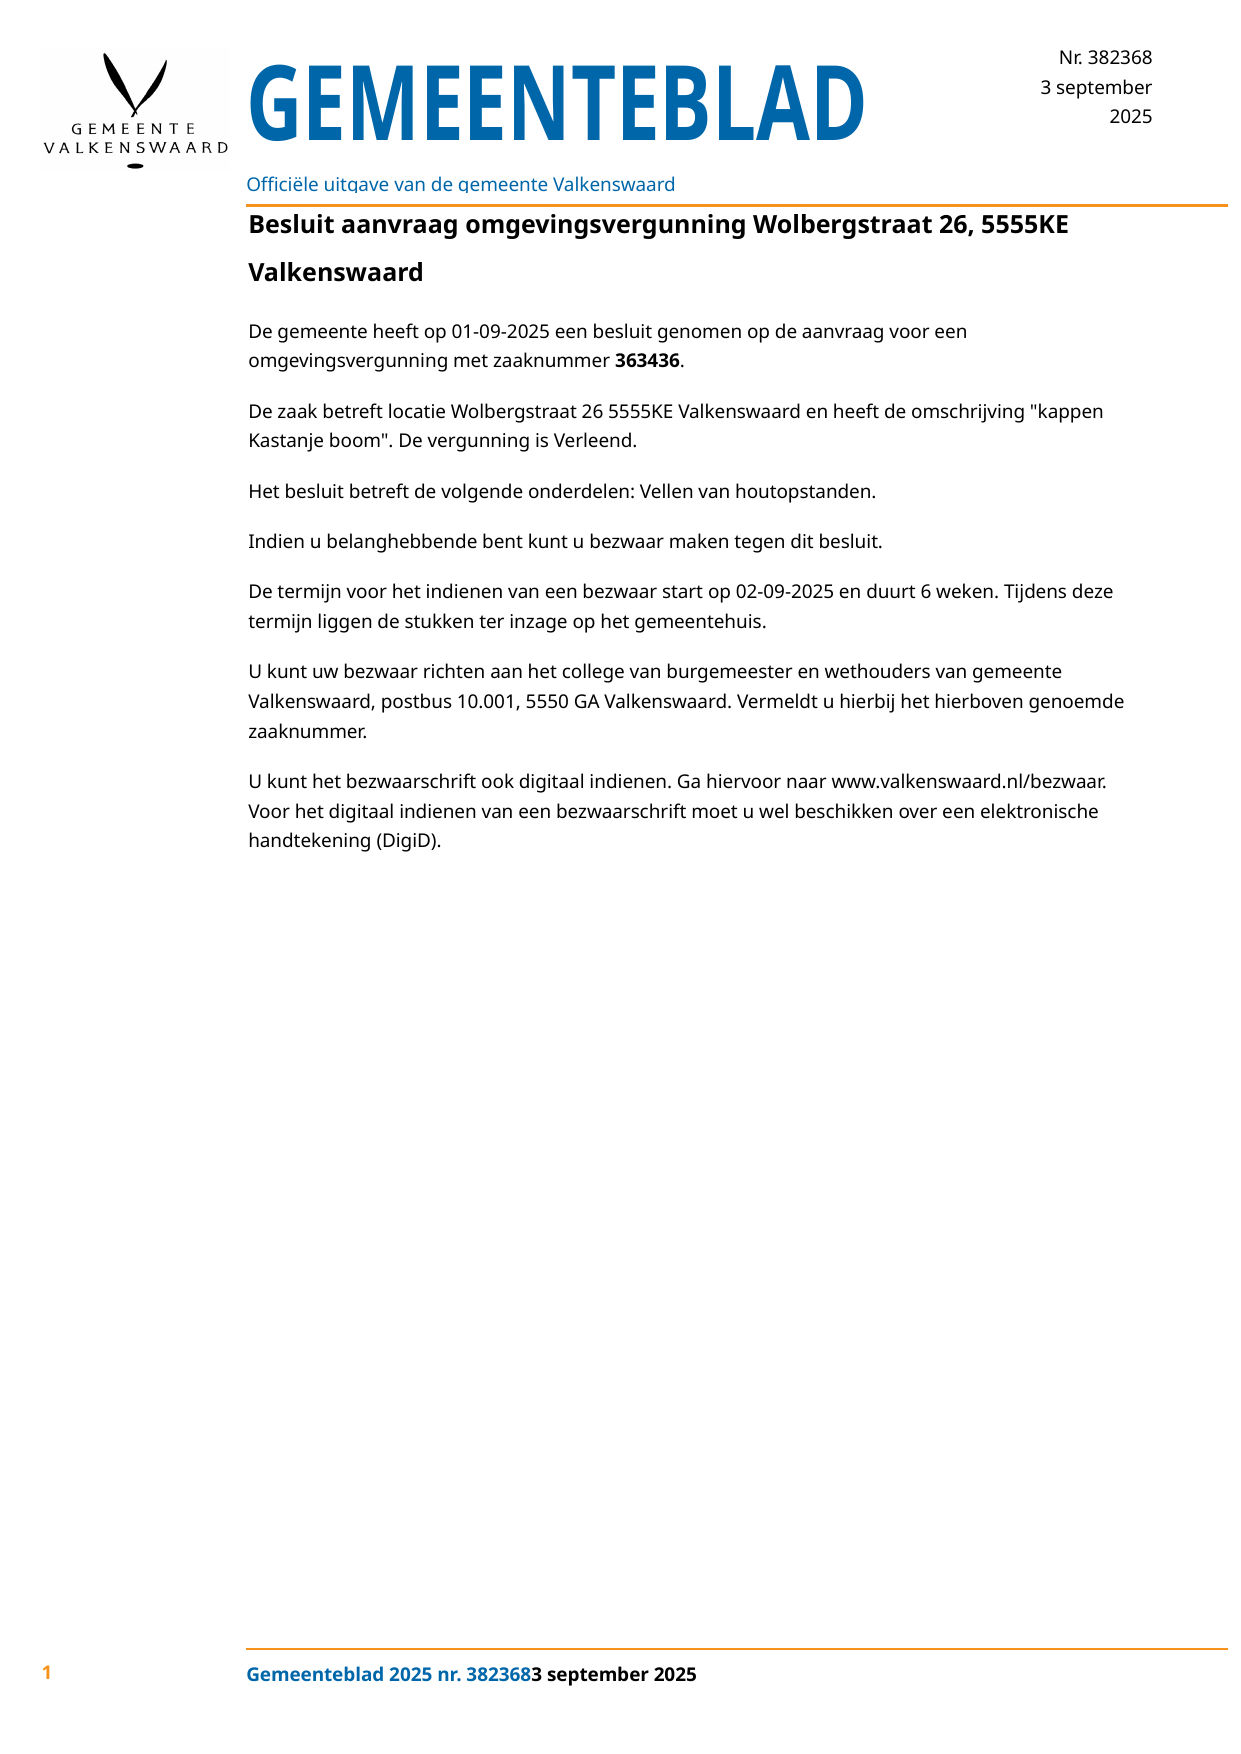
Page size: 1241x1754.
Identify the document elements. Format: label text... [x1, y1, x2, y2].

text Besluit aanvraag omgevingsvergunning Wolbergstraat 26, 5555KE Valkenswaard [248, 207, 1152, 288]
text Het besluit betreft de volgende onderdelen: Vellen van houtopstanden. [248, 478, 1152, 504]
text De termijn voor het indienen van een bezwaar start op 02-09-2025 en duurt 6 weken. Tijdens deze termijn liggen de stukken ter inzage op het gemeentehuis. [248, 579, 1152, 634]
text Indien u belanghebbende bent kunt u bezwaar maken tegen dit besluit. [248, 528, 1152, 554]
text De zaak betreft locatie Wolbergstraat 26 5555KE Valkenswaard en heeft de omschrijving "kappen Kastanje boom". De vergunning is Verleend. [248, 398, 1152, 453]
picture [41, 47, 231, 172]
text U kunt uw bezwaar richten aan het college van burgemeester en wethouders van gemeente Valkenswaard, postbus 10.001, 5550 GA Valkenswaard. Vermeldt u hierbij het hierboven genoemde zaaknummer. [248, 659, 1152, 744]
text U kunt het bezwaarschrift ook digitaal indienen. Ga hiervoor naar www.valkenswaard.nl/bezwaar. Voor het digitaal indienen van een bezwaarschrift moet u wel beschikken over een elektronische handtekening (DigiD). [248, 768, 1152, 853]
text De gemeente heeft op 01-09-2025 een besluit genomen op de aanvraag voor een omgevingsvergunning met zaaknummer 363436. [248, 318, 1152, 373]
